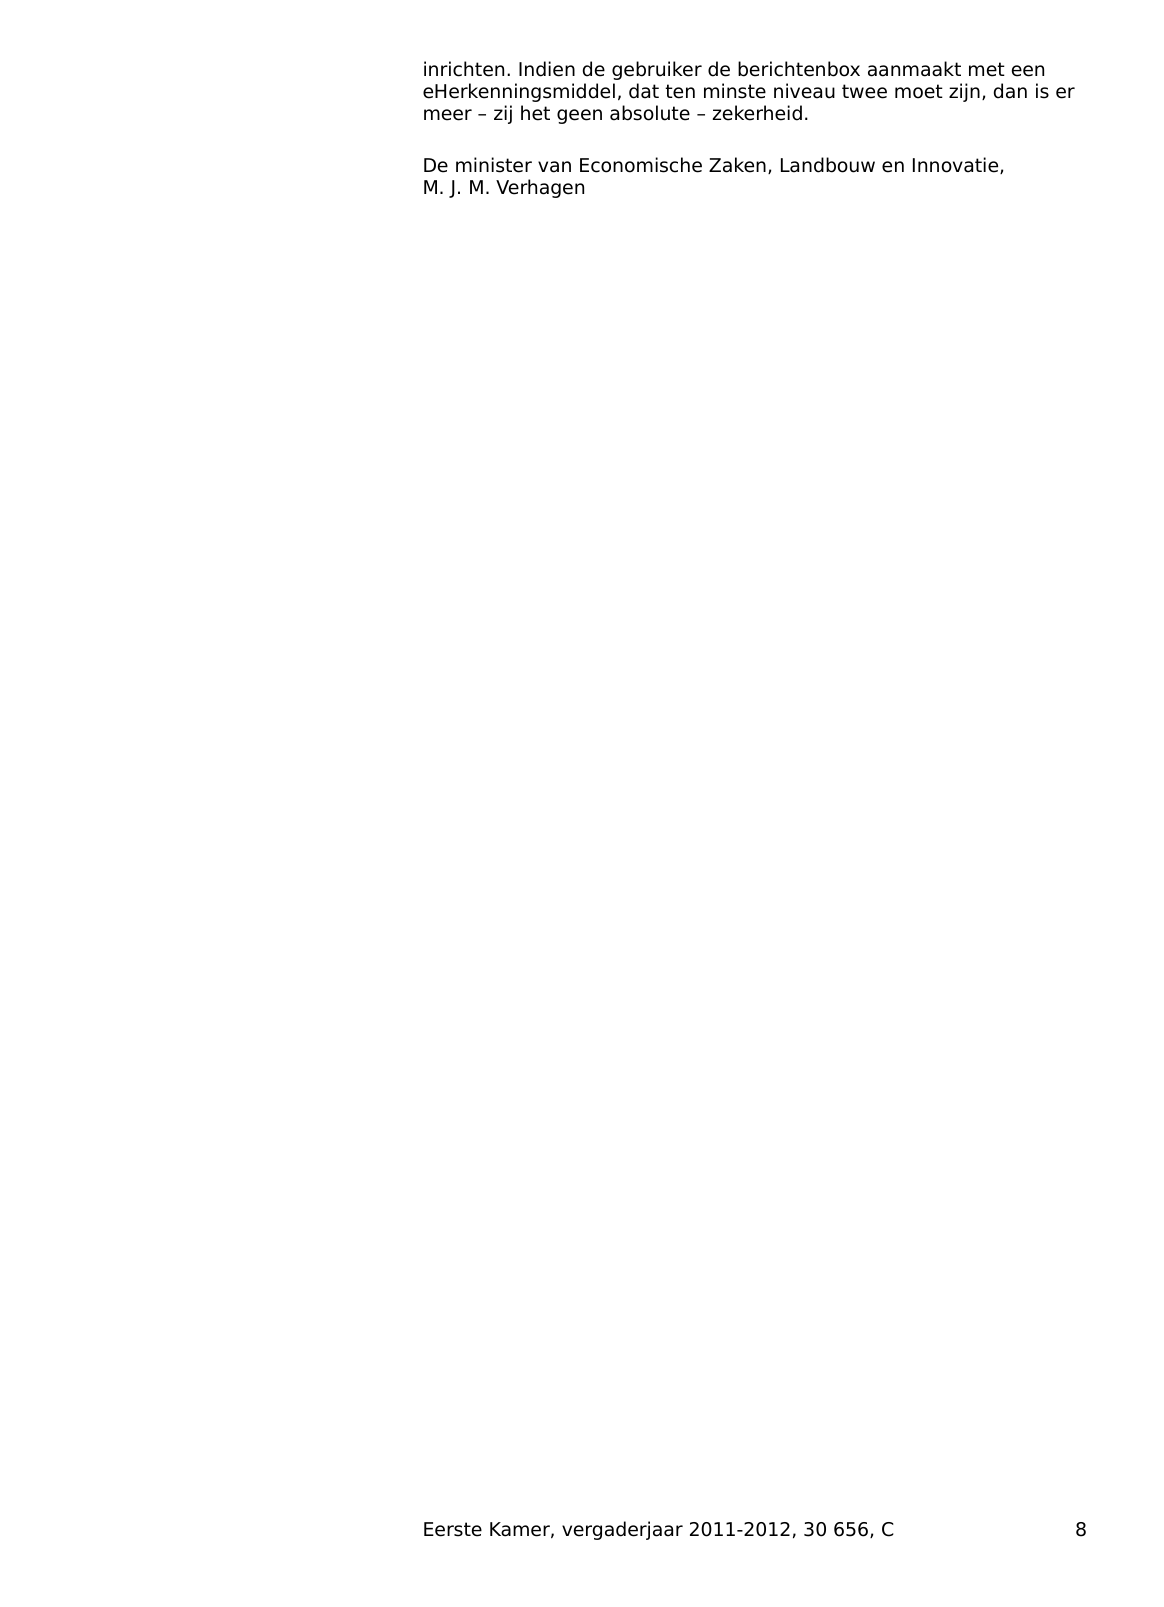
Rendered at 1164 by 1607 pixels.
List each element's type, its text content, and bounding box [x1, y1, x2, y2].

text inrichten. Indien de gebruiker de berichtenbox aanmaakt met een eHerkenningsmiddel, dat ten minste niveau twee moet zijn, dan is er meer – zij het geen absolute – zekerheid. [422, 59, 1087, 125]
text De minister van Economische Zaken, Landbouw en Innovatie, M. J. M. Verhagen [422, 155, 1087, 199]
